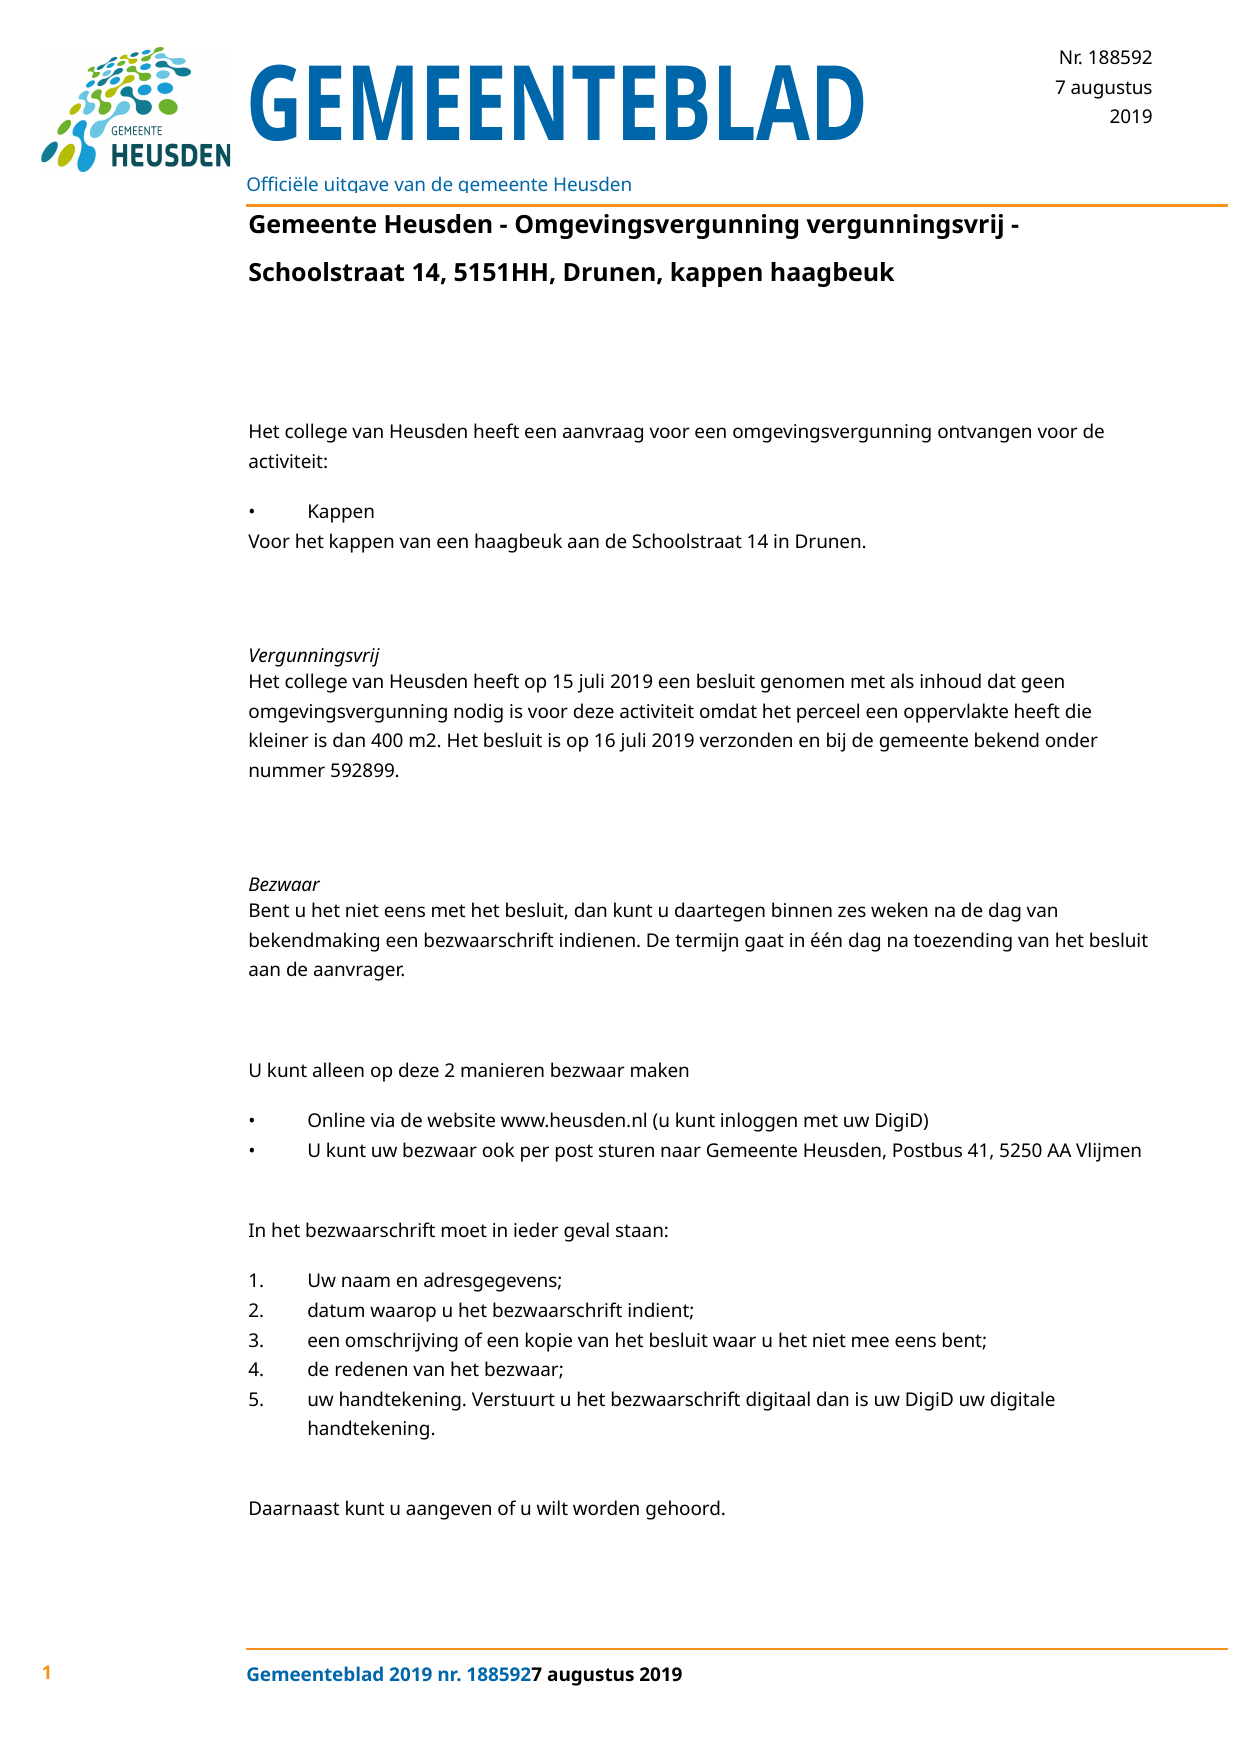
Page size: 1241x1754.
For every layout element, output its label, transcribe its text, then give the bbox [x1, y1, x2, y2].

list Online via de website www.heusden.nl (u kunt inloggen met uw DigiD) [248, 1108, 1152, 1133]
list uw handtekening. Verstuurt u het bezwaarschrift digitaal dan is uw DigiD uw digitale handtekening. [248, 1386, 1152, 1441]
text Voor het kappen van een haagbeuk aan de Schoolstraat 14 in Drunen. [248, 528, 1152, 554]
text Vergunningsvrij [248, 643, 1152, 668]
text U kunt alleen op deze 2 manieren bezwaar maken [248, 1057, 1152, 1083]
text Daarnaast kunt u aangeven of u wilt worden gehoord. [248, 1496, 1152, 1521]
text Bezwaar [248, 872, 1152, 897]
text Gemeente Heusden - Omgevingsvergunning vergunningsvrij - Schoolstraat 14, 5151HH, Drunen, kappen haagbeuk [248, 207, 1152, 288]
list Uw naam en adresgegevens; [248, 1268, 1152, 1293]
list Kappen [248, 499, 1152, 524]
text Bent u het niet eens met het besluit, dan kunt u daartegen binnen zes weken na de dag van bekendmaking een bezwaarschrift indienen. De termijn gaat in één dag na toezending van het besluit aan de aanvrager. [248, 897, 1152, 982]
picture [41, 47, 231, 172]
text Het college van Heusden heeft op 15 juli 2019 een besluit genomen met als inhoud dat geen omgevingsvergunning nodig is voor deze activiteit omdat het perceel een oppervlakte heeft die kleiner is dan 400 m2. Het besluit is op 16 juli 2019 verzonden en bij de gemeente bekend onder nummer 592899. [248, 668, 1152, 783]
list een omschrijving of een kopie van het besluit waar u het niet mee eens bent; [248, 1327, 1152, 1353]
list U kunt uw bezwaar ook per post sturen naar Gemeente Heusden, Postbus 41, 5250 AA Vlijmen [248, 1137, 1152, 1163]
text In het bezwaarschrift moet in ieder geval staan: [248, 1217, 1152, 1243]
list de redenen van het bezwaar; [248, 1356, 1152, 1382]
list datum waarop u het bezwaarschrift indient; [248, 1297, 1152, 1323]
text Het college van Heusden heeft een aanvraag voor een omgevingsvergunning ontvangen voor de activiteit: [248, 419, 1152, 474]
